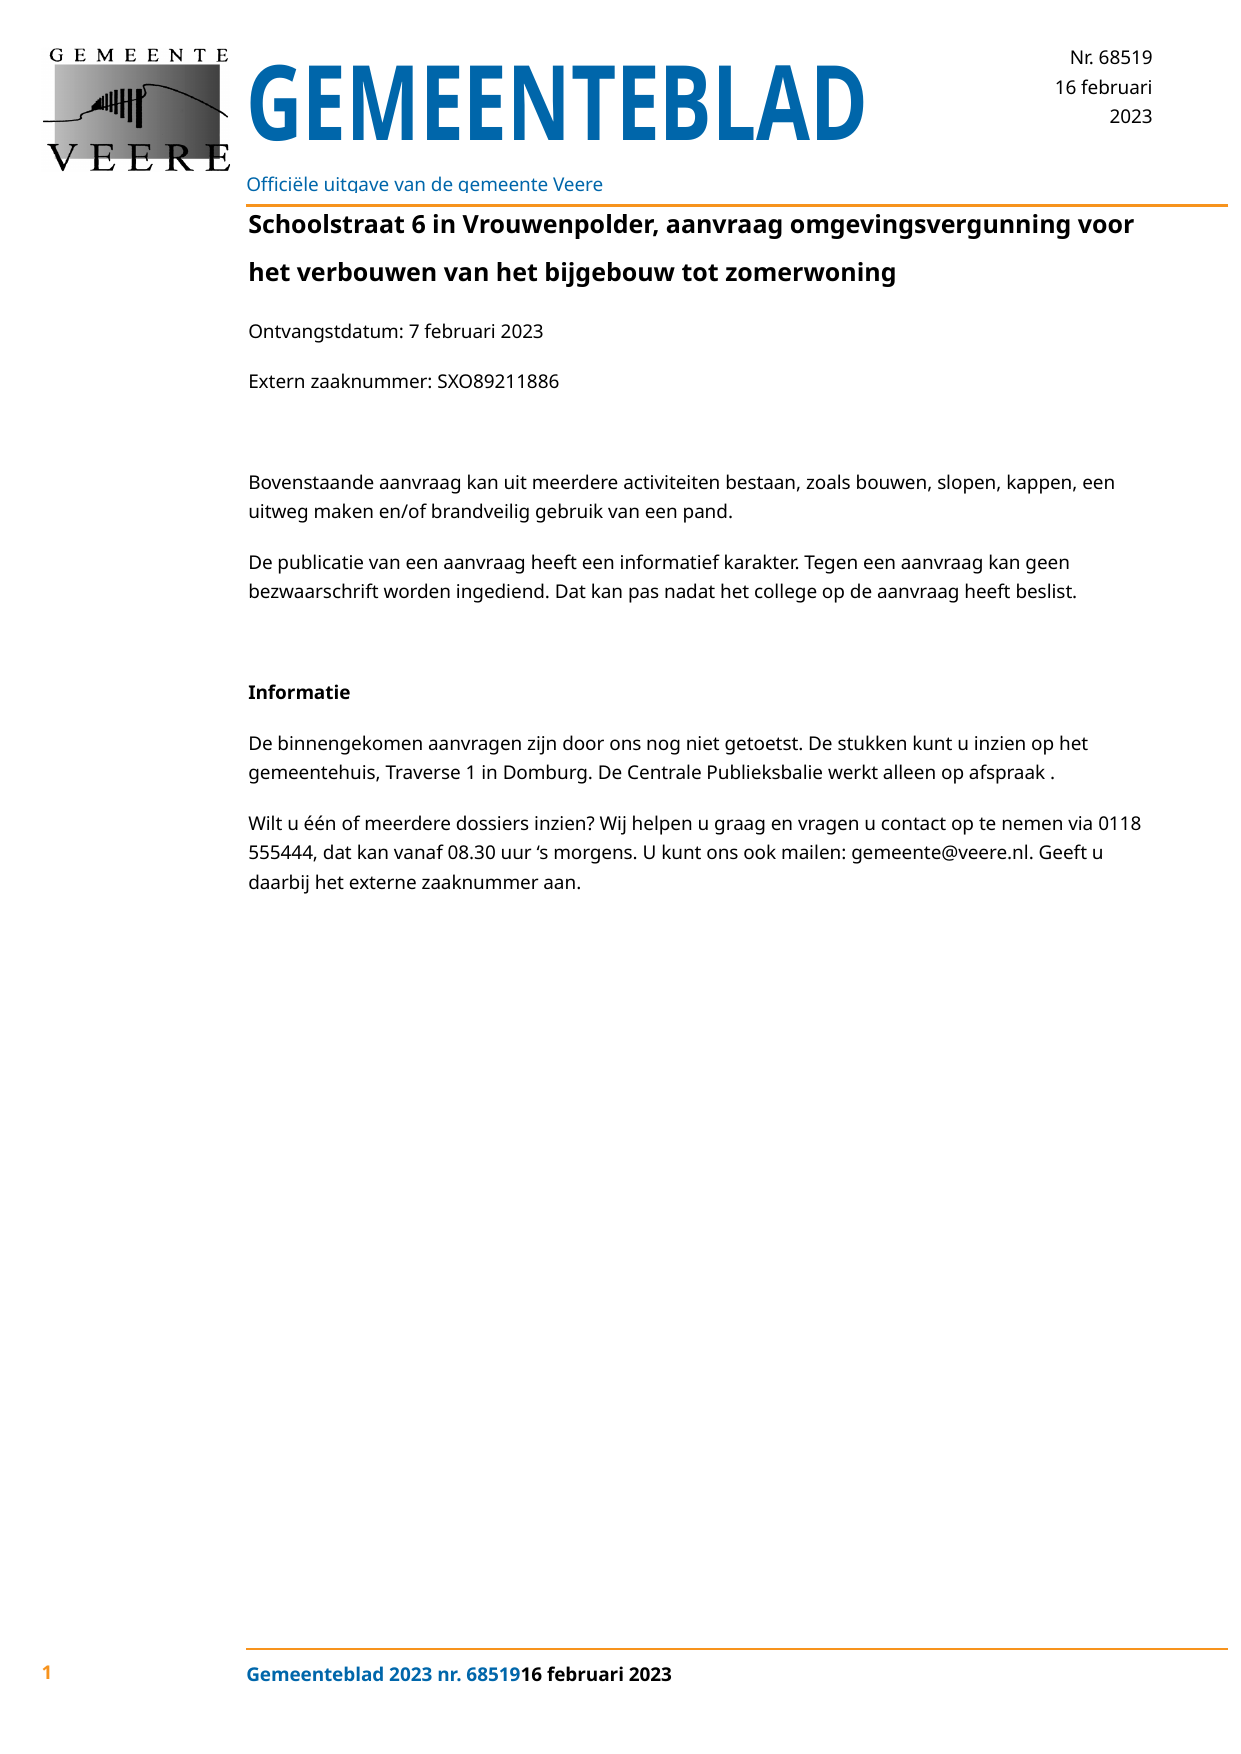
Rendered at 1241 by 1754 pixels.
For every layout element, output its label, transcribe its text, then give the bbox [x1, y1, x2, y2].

text Bovenstaande aanvraag kan uit meerdere activiteiten bestaan, zoals bouwen, slopen, kappen, een uitweg maken en/of brandveilig gebruik van een pand. [248, 469, 1152, 524]
text De publicatie van een aanvraag heeft een informatief karakter. Tegen een aanvraag kan geen bezwaarschrift worden ingediend. Dat kan pas nadat het college op de aanvraag heeft beslist. [248, 549, 1152, 604]
picture [41, 47, 231, 172]
text Ontvangstdatum: 7 februari 2023 [248, 318, 1152, 344]
text Schoolstraat 6 in Vrouwenpolder, aanvraag omgevingsvergunning voor het verbouwen van het bijgebouw tot zomerwoning [248, 207, 1152, 288]
text De binnengekomen aanvragen zijn door ons nog niet getoetst. De stukken kunt u inzien op het gemeentehuis, Traverse 1 in Domburg. De Centrale Publieksbalie werkt alleen op afspraak . [248, 730, 1152, 785]
text Extern zaaknummer: SXO89211886 [248, 368, 1152, 394]
text Informatie [248, 679, 1152, 705]
text Wilt u één of meerdere dossiers inzien? Wij helpen u graag en vragen u contact op te nemen via 0118 555444, dat kan vanaf 08.30 uur ‘s morgens. U kunt ons ook mailen: gemeente@veere.nl. Geeft u daarbij het externe zaaknummer aan. [248, 810, 1152, 895]
